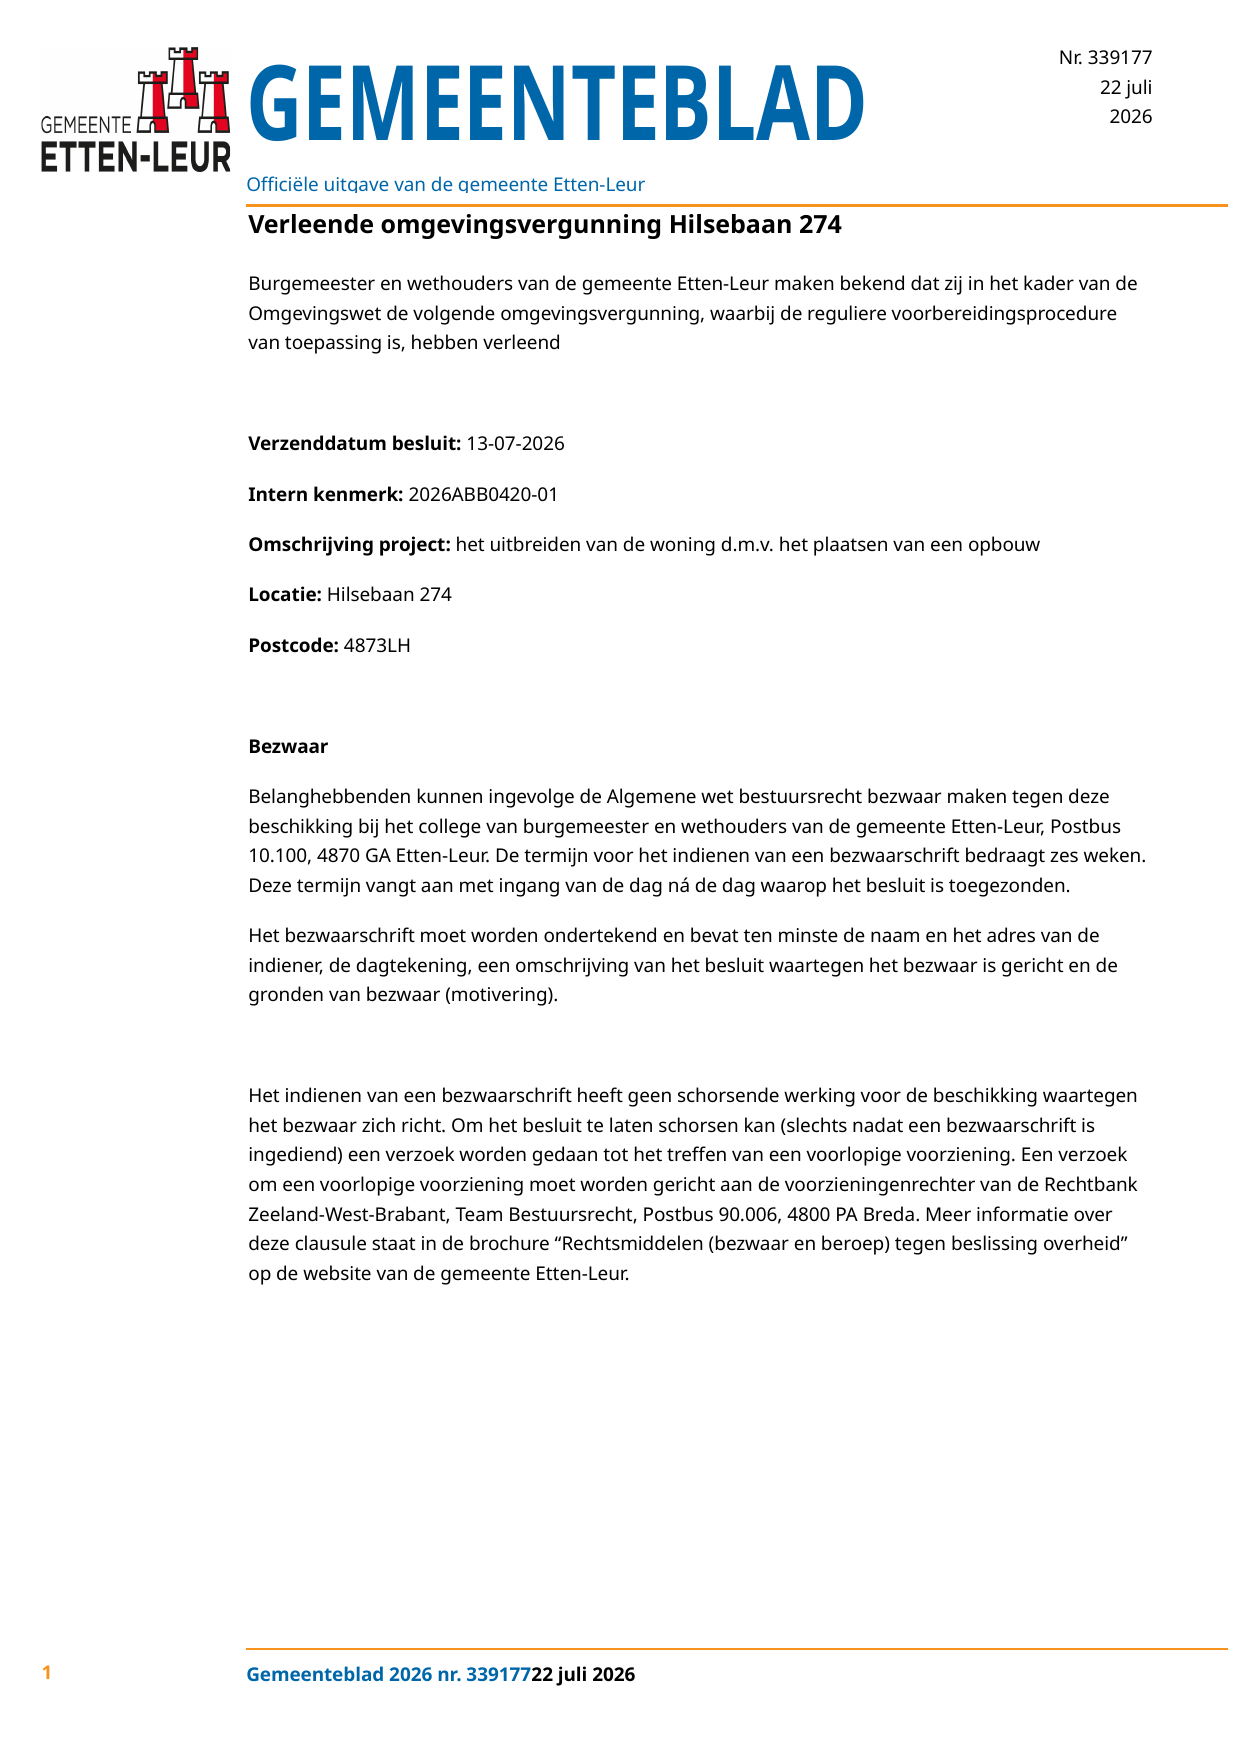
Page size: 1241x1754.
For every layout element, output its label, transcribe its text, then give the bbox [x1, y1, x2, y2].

text Burgemeester en wethouders van de gemeente Etten-Leur maken bekend dat zij in het kader van de Omgevingswet de volgende omgevingsvergunning, waarbij de reguliere voorbereidingsprocedure van toepassing is, hebben verleend [248, 270, 1152, 355]
text Het indienen van een bezwaarschrift heeft geen schorsende werking voor de beschikking waartegen het bezwaar zich richt. Om het besluit te laten schorsen kan (slechts nadat een bezwaarschrift is ingediend) een verzoek worden gedaan tot het treffen van een voorlopige voorziening. Een verzoek om een voorlopige voorziening moet worden gericht aan de voorzieningenrechter van de Rechtbank Zeeland-West-Brabant, Team Bestuursrecht, Postbus 90.006, 4800 PA Breda. Meer informatie over deze clausule staat in de brochure “Rechtsmiddelen (bezwaar en beroep) tegen beslissing overheid” op de website van de gemeente Etten-Leur. [248, 1082, 1152, 1286]
text Verzenddatum besluit: 13-07-2026 [248, 430, 1152, 456]
text Intern kenmerk: 2026ABB0420-01 [248, 481, 1152, 506]
text Postcode: 4873LH [248, 632, 1152, 658]
text Belanghebbenden kunnen ingevolge de Algemene wet bestuursrecht bezwaar maken tegen deze beschikking bij het college van burgemeester en wethouders van de gemeente Etten-Leur, Postbus 10.100, 4870 GA Etten-Leur. De termijn voor het indienen van een bezwaarschrift bedraagt zes weken. Deze termijn vangt aan met ingang van de dag ná de dag waarop het besluit is toegezonden. [248, 783, 1152, 898]
text Bezwaar [248, 733, 1152, 758]
text Locatie: Hilsebaan 274 [248, 582, 1152, 607]
text Verleende omgevingsvergunning Hilsebaan 274 [248, 207, 1152, 241]
picture [41, 47, 231, 172]
text Het bezwaarschrift moet worden ondertekend en bevat ten minste de naam en het adres van de indiener, de dagtekening, een omschrijving van het besluit waartegen het bezwaar is gericht en de gronden van bezwaar (motivering). [248, 922, 1152, 1007]
text Omschrijving project: het uitbreiden van de woning d.m.v. het plaatsen van een opbouw [248, 531, 1152, 557]
